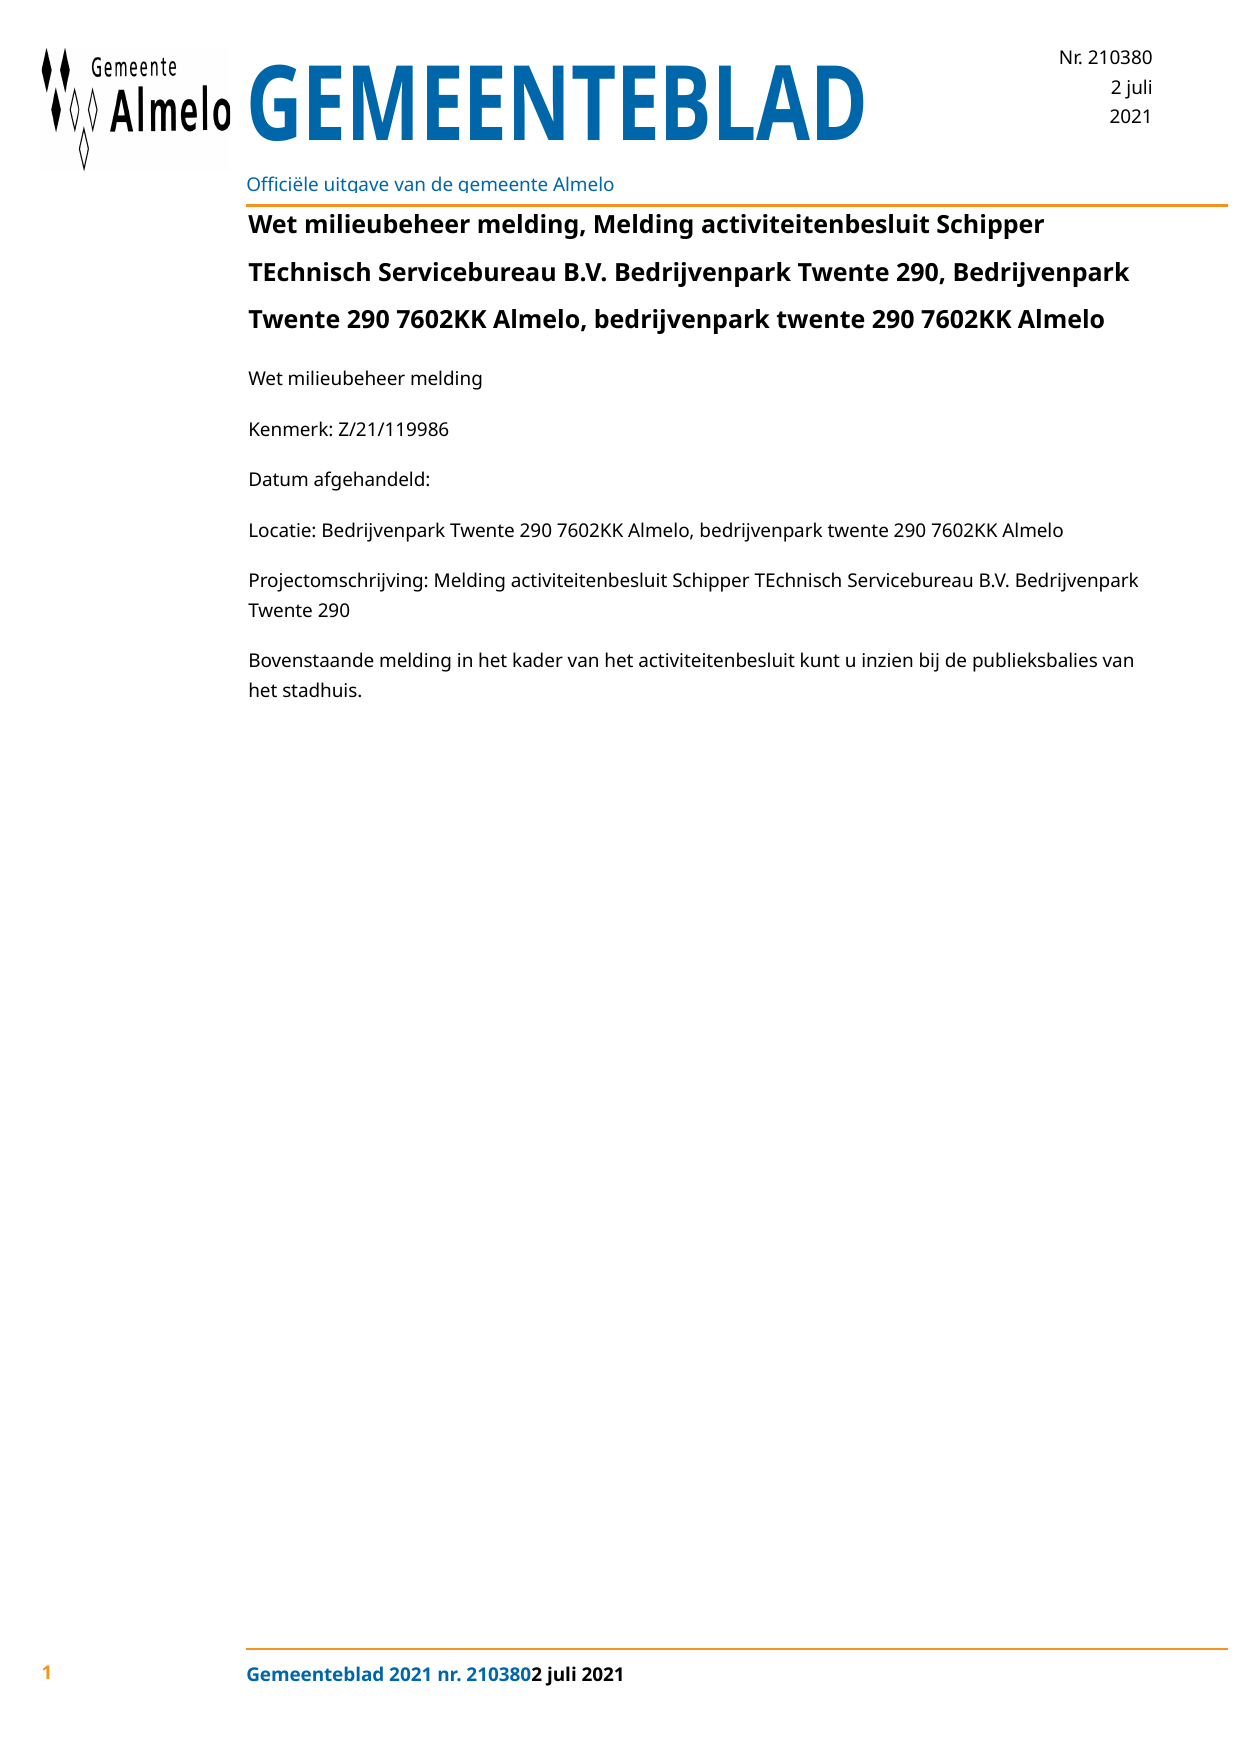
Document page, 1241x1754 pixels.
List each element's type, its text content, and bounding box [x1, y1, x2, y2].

text Wet milieubeheer melding, Melding activiteitenbesluit Schipper TEchnisch Servicebureau B.V. Bedrijvenpark Twente 290, Bedrijvenpark Twente 290 7602KK Almelo, bedrijvenpark twente 290 7602KK Almelo [248, 207, 1152, 336]
text Wet milieubeheer melding [248, 366, 1152, 391]
text Kenmerk: Z/21/119986 [248, 416, 1152, 442]
text Locatie: Bedrijvenpark Twente 290 7602KK Almelo, bedrijvenpark twente 290 7602KK Almelo [248, 517, 1152, 542]
text Projectomschrijving: Melding activiteitenbesluit Schipper TEchnisch Servicebureau B.V. Bedrijvenpark Twente 290 [248, 567, 1152, 622]
text Bovenstaande melding in het kader van het activiteitenbesluit kunt u inzien bij de publieksbalies van het stadhuis. [248, 647, 1152, 702]
picture [41, 47, 231, 172]
text Datum afgehandeld: [248, 466, 1152, 492]
